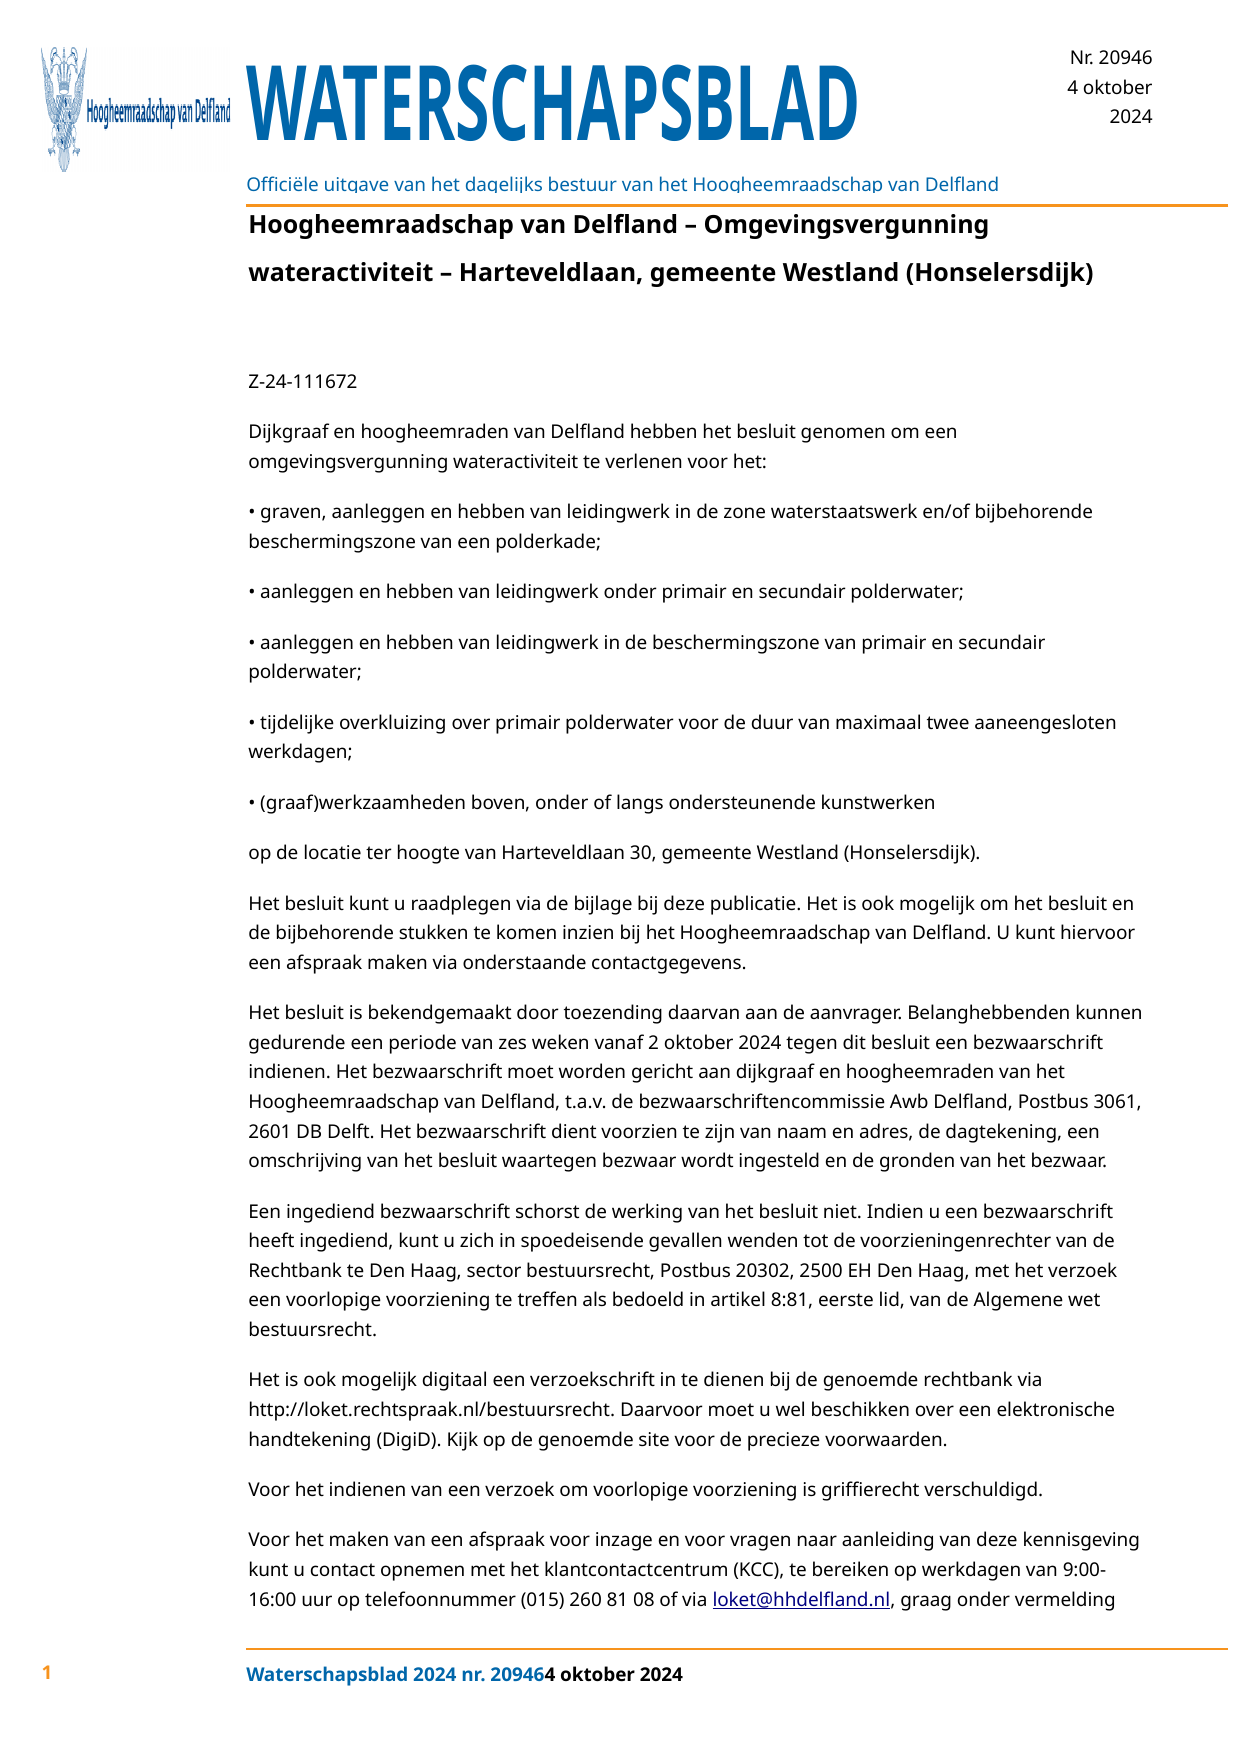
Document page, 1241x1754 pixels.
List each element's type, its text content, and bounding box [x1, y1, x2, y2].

text Z-24-111672 [248, 368, 1152, 394]
text • aanleggen en hebben van leidingwerk onder primair en secundair polderwater; [248, 579, 1152, 604]
text Hoogheemraadschap van Delfland – Omgevingsvergunning wateractiviteit – Harteveldlaan, gemeente Westland (Honselersdijk) [248, 207, 1152, 288]
text Voor het indienen van een verzoek om voorlopige voorziening is griffierecht verschuldigd. [248, 1476, 1152, 1502]
text Voor het maken van een afspraak voor inzage en voor vragen naar aanleiding van deze kennisgeving kunt u contact opnemen met het klantcontactcentrum (KCC), te bereiken op werkdagen van 9:00-16:00 uur op telefoonnummer (015) 260 81 08 of via loket@hhdelfland.nl, graag onder vermelding [248, 1527, 1152, 1612]
text op de locatie ter hoogte van Harteveldlaan 30, gemeente Westland (Honselersdijk). [248, 839, 1152, 865]
text Het is ook mogelijk digitaal een verzoekschrift in te dienen bij de genoemde rechtbank via http://loket.rechtspraak.nl/bestuursrecht. Daarvoor moet u wel beschikken over een elektronische handtekening (DigiD). Kijk op de genoemde site voor de precieze voorwaarden. [248, 1367, 1152, 1452]
text Het besluit kunt u raadplegen via de bijlage bij deze publicatie. Het is ook mogelijk om het besluit en de bijbehorende stukken te komen inzien bij het Hoogheemraadschap van Delfland. U kunt hiervoor een afspraak maken via onderstaande contactgegevens. [248, 890, 1152, 975]
text • (graaf)werkzaamheden boven, onder of langs ondersteunende kunstwerken [248, 789, 1152, 815]
text • aanleggen en hebben van leidingwerk in de beschermingszone van primair en secundair polderwater; [248, 629, 1152, 684]
text • graven, aanleggen en hebben van leidingwerk in de zone waterstaatswerk en/of bijbehorende beschermingszone van een polderkade; [248, 499, 1152, 554]
text Het besluit is bekendgemaakt door toezending daarvan aan de aanvrager. Belanghebbenden kunnen gedurende een periode van zes weken vanaf 2 oktober 2024 tegen dit besluit een bezwaarschrift indienen. Het bezwaarschrift moet worden gericht aan dijkgraaf en hoogheemraden van het Hoogheemraadschap van Delfland, t.a.v. de bezwaarschriftencommissie Awb Delfland, Postbus 3061, 2601 DB Delft. Het bezwaarschrift dient voorzien te zijn van naam en adres, de dagtekening, een omschrijving van het besluit waartegen bezwaar wordt ingesteld en de gronden van het bezwaar. [248, 999, 1152, 1173]
text Een ingediend bezwaarschrift schorst de werking van het besluit niet. Indien u een bezwaarschrift heeft ingediend, kunt u zich in spoedeisende gevallen wenden tot de voorzieningenrechter van de Rechtbank te Den Haag, sector bestuursrecht, Postbus 20302, 2500 EH Den Haag, met het verzoek een voorlopige voorziening te treffen als bedoeld in artikel 8:81, eerste lid, van de Algemene wet bestuursrecht. [248, 1198, 1152, 1342]
text • tijdelijke overkluizing over primair polderwater voor de duur van maximaal twee aaneengesloten werkdagen; [248, 709, 1152, 764]
picture [41, 47, 231, 172]
text Dijkgraaf en hoogheemraden van Delfland hebben het besluit genomen om een omgevingsvergunning wateractiviteit te verlenen voor het: [248, 419, 1152, 474]
